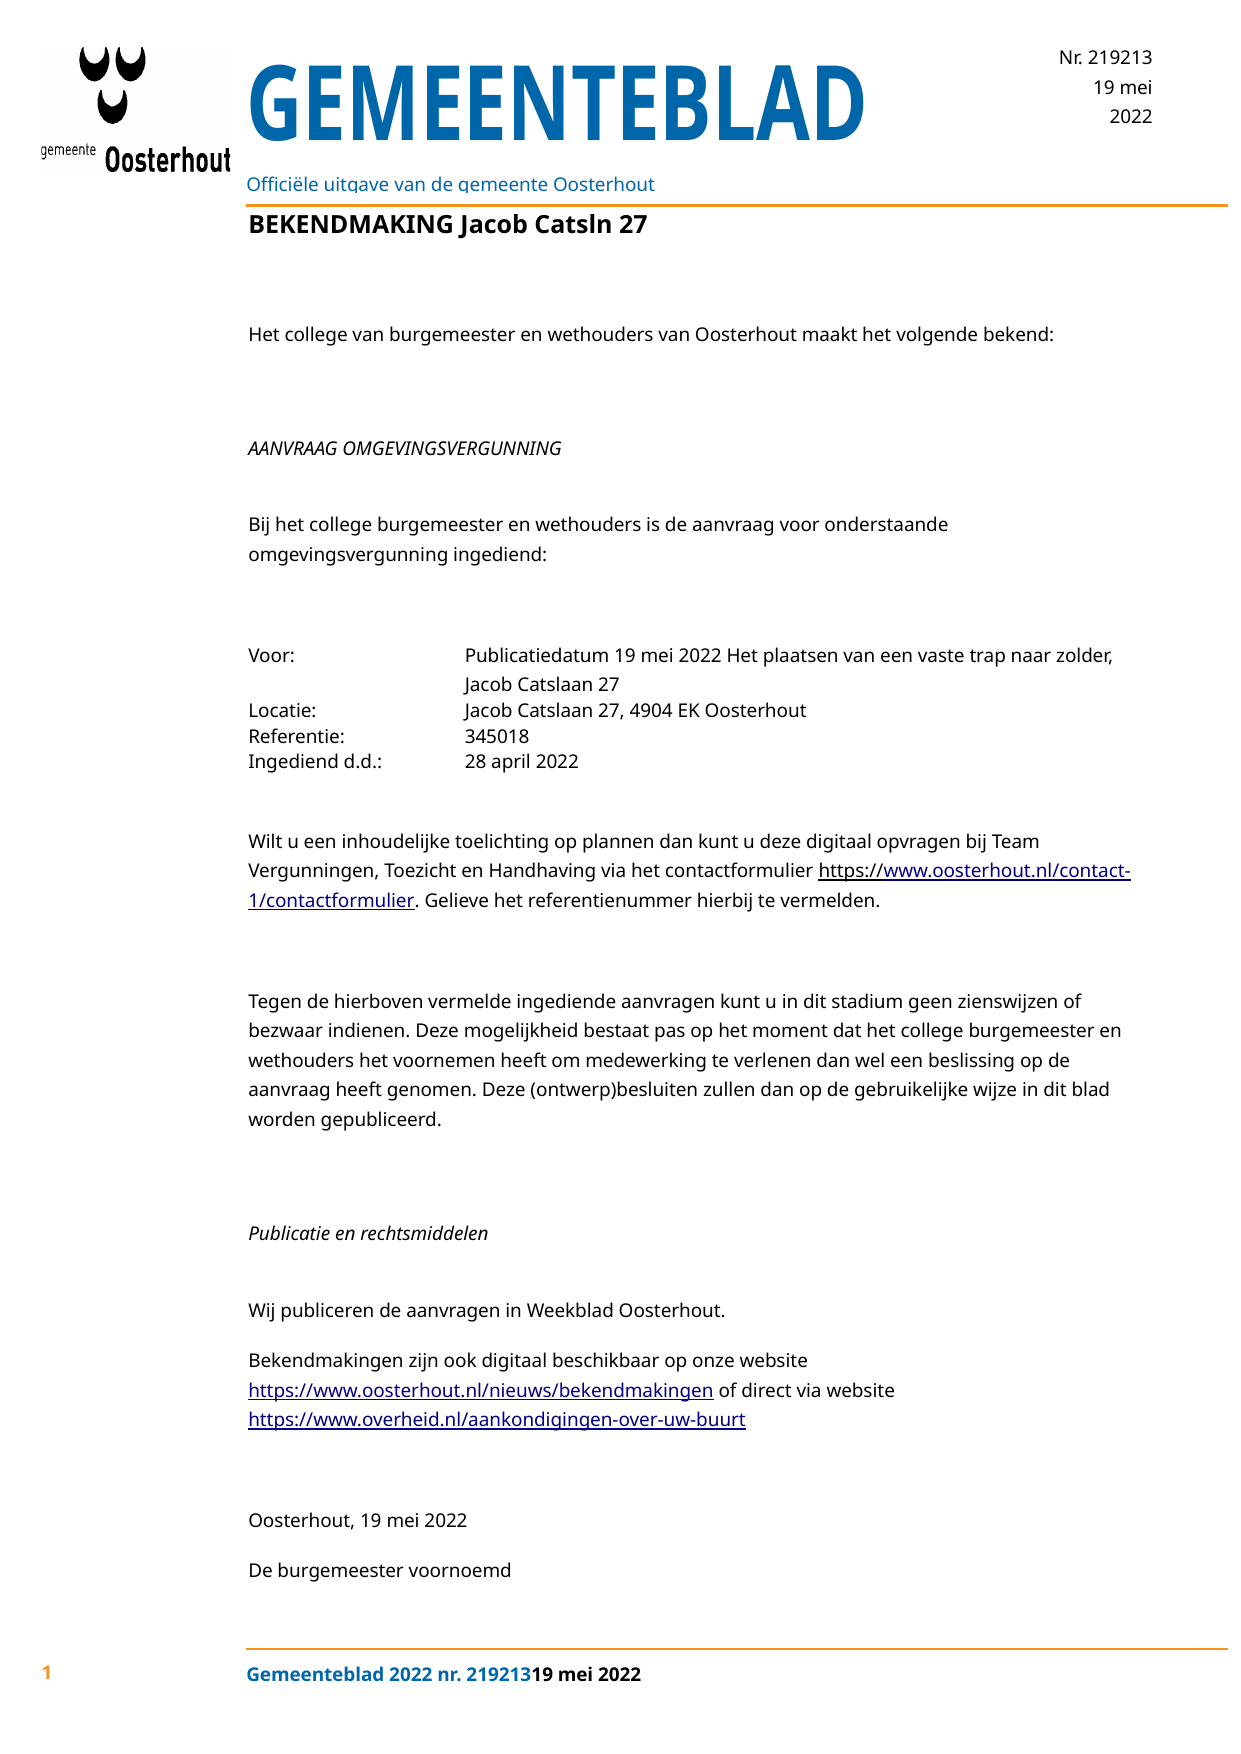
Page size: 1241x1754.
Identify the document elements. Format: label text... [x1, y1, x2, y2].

table_cell 345018 [465, 723, 1152, 748]
text BEKENDMAKING Jacob Catsln 27 [248, 207, 1152, 241]
table_header Voor: [248, 642, 464, 697]
text Bekendmakingen zijn ook digitaal beschikbaar op onze website https://www.oosterhout.nl/nieuws/bekendmakingen of direct via website https://www.overheid.nl/aankondigingen-over-uw-buurt [248, 1347, 1152, 1432]
table_cell Jacob Catslaan 27, 4904 EK Oosterhout [465, 697, 1152, 723]
text Tegen de hierboven vermelde ingediende aanvragen kunt u in dit stadium geen zienswijzen of bezwaar indienen. Deze mogelijkheid bestaat pas op het moment dat het college burgemeester en wethouders het voornemen heeft om medewerking te verlenen dan wel een beslissing op de aanvraag heeft genomen. Deze (ontwerp)besluiten zullen dan op de gebruikelijke wijze in dit blad worden gepubliceerd. [248, 988, 1152, 1132]
text Publicatie en rechtsmiddelen [248, 1221, 1152, 1246]
table_cell Ingediend d.d.: [248, 749, 464, 774]
text De burgemeester voornoemd [248, 1558, 1152, 1583]
text Wij publiceren de aanvragen in Weekblad Oosterhout. [248, 1297, 1152, 1322]
text Het college van burgemeester en wethouders van Oosterhout maakt het volgende bekend: [248, 321, 1152, 346]
text Wilt u een inhoudelijke toelichting op plannen dan kunt u deze digitaal opvragen bij Team Vergunningen, Toezicht en Handhaving via het contactformulier https://www.oosterhout.nl/contact-1/contactformulier. Gelieve het referentienummer hierbij te vermelden. [248, 828, 1152, 913]
text AANVRAAG OMGEVINGSVERGUNNING [248, 435, 1152, 461]
table_cell 28 april 2022 [465, 749, 1152, 774]
picture [41, 47, 231, 172]
table_header Publicatiedatum 19 mei 2022 Het plaatsen van een vaste trap naar zolder, Jacob Catslaan 27 [465, 642, 1152, 697]
table_cell Locatie: [248, 697, 464, 723]
text Bij het college burgemeester en wethouders is de aanvraag voor onderstaande omgevingsvergunning ingediend: [248, 511, 1152, 567]
table_cell Referentie: [248, 723, 464, 748]
text Oosterhout, 19 mei 2022 [248, 1507, 1152, 1533]
